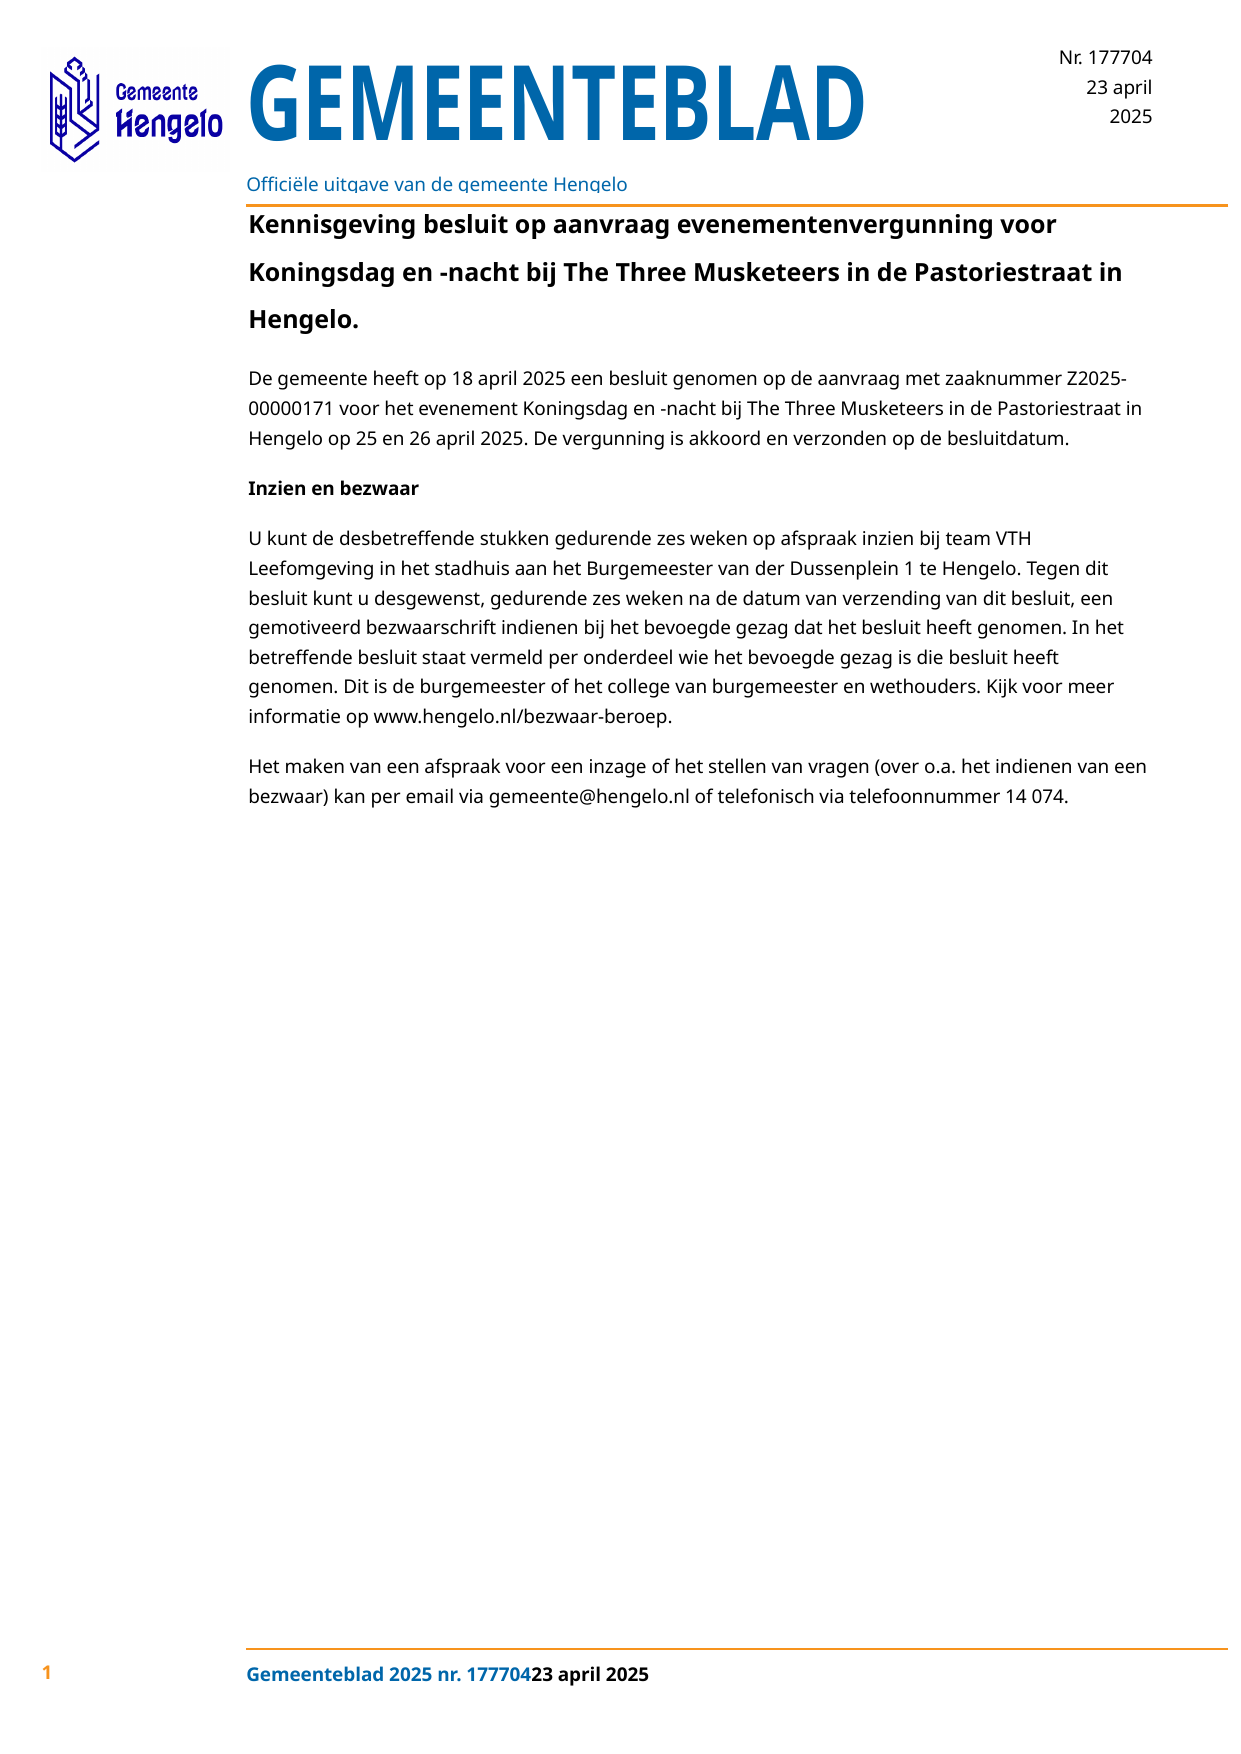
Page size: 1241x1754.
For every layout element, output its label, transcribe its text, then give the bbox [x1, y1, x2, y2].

text De gemeente heeft op 18 april 2025 een besluit genomen op de aanvraag met zaaknummer Z2025-00000171 voor het evenement Koningsdag en -nacht bij The Three Musketeers in de Pastoriestraat in Hengelo op 25 en 26 april 2025. De vergunning is akkoord en verzonden op de besluitdatum. [248, 366, 1152, 450]
text Kennisgeving besluit op aanvraag evenementenvergunning voor Koningsdag en -nacht bij The Three Musketeers in de Pastoriestraat in Hengelo. [248, 207, 1152, 336]
picture [41, 47, 231, 172]
text U kunt de desbetreffende stukken gedurende zes weken op afspraak inzien bij team VTH Leefomgeving in het stadhuis aan het Burgemeester van der Dussenplein 1 te Hengelo. Tegen dit besluit kunt u desgewenst, gedurende zes weken na de datum van verzending van dit besluit, een gemotiveerd bezwaarschrift indienen bij het bevoegde gezag dat het besluit heeft genomen. In het betreffende besluit staat vermeld per onderdeel wie het bevoegde gezag is die besluit heeft genomen. Dit is de burgemeester of het college van burgemeester en wethouders. Kijk voor meer informatie op www.hengelo.nl/bezwaar-beroep. [248, 526, 1152, 729]
text Inzien en bezwaar [248, 475, 1152, 501]
text Het maken van een afspraak voor een inzage of het stellen van vragen (over o.a. het indienen van een bezwaar) kan per email via gemeente@hengelo.nl of telefonisch via telefoonnummer 14 074. [248, 753, 1152, 809]
